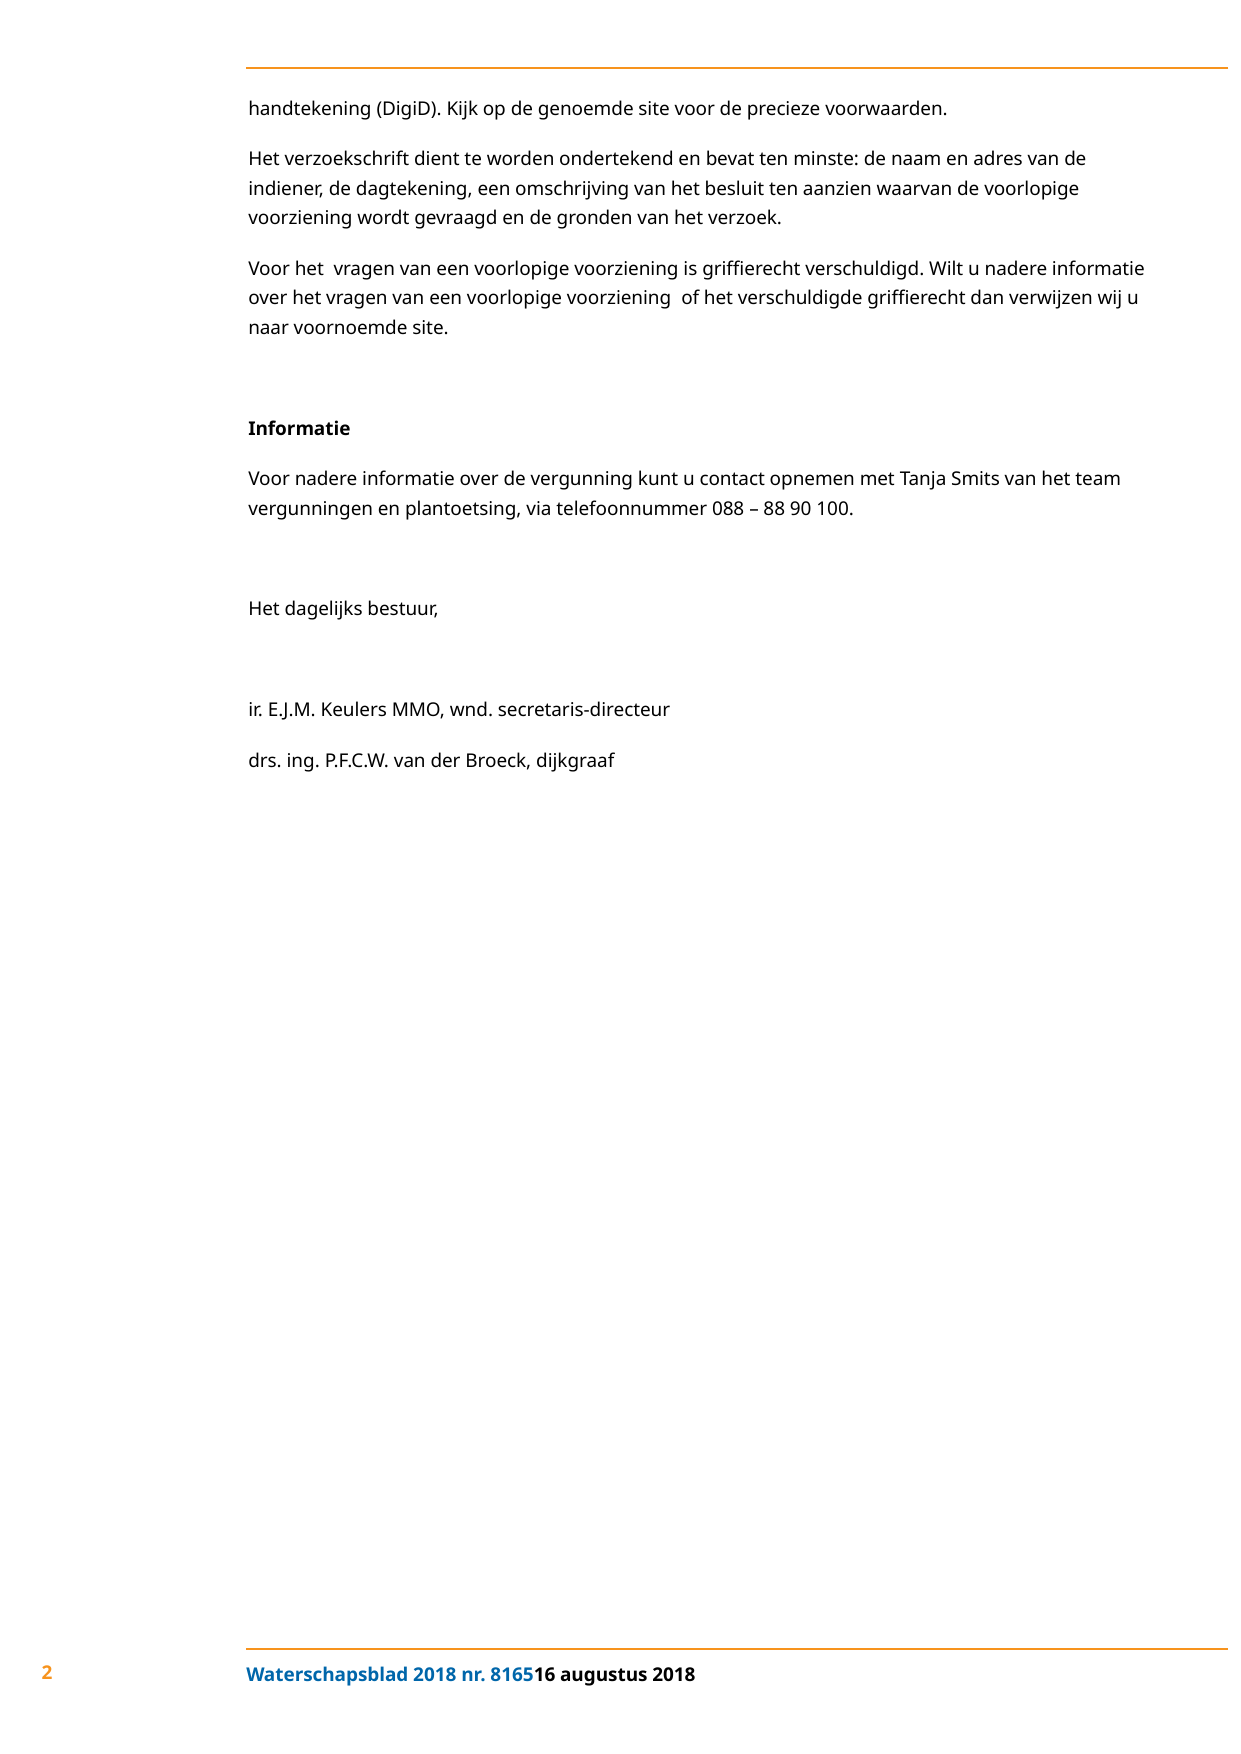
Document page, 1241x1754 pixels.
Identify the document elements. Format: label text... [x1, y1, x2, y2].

text handtekening (DigiD). Kijk op de genoemde site voor de precieze voorwaarden. [248, 95, 1152, 121]
text ir. E.J.M. Keulers MMO, wnd. secretaris-directeur [248, 696, 1152, 722]
text drs. ing. P.F.C.W. van der Broeck, dijkgraaf [248, 747, 1152, 773]
text Voor nadere informatie over de vergunning kunt u contact opnemen met Tanja Smits van het team vergunningen en plantoetsing, via telefoonnummer 088 – 88 90 100. [248, 465, 1152, 521]
text Het dagelijks bestuur, [248, 596, 1152, 621]
picture [41, 47, 231, 172]
text Informatie [248, 415, 1152, 441]
text Het verzoekschrift dient te worden ondertekend en bevat ten minste: de naam en adres van de indiener, de dagtekening, een omschrijving van het besluit ten aanzien waarvan de voorlopige voorziening wordt gevraagd en de gronden van het verzoek. [248, 145, 1152, 230]
text Voor het vragen van een voorlopige voorziening is griffierecht verschuldigd. Wilt u nadere informatie over het vragen van een voorlopige voorziening of het verschuldigde griffierecht dan verwijzen wij u naar voornoemde site. [248, 255, 1152, 340]
